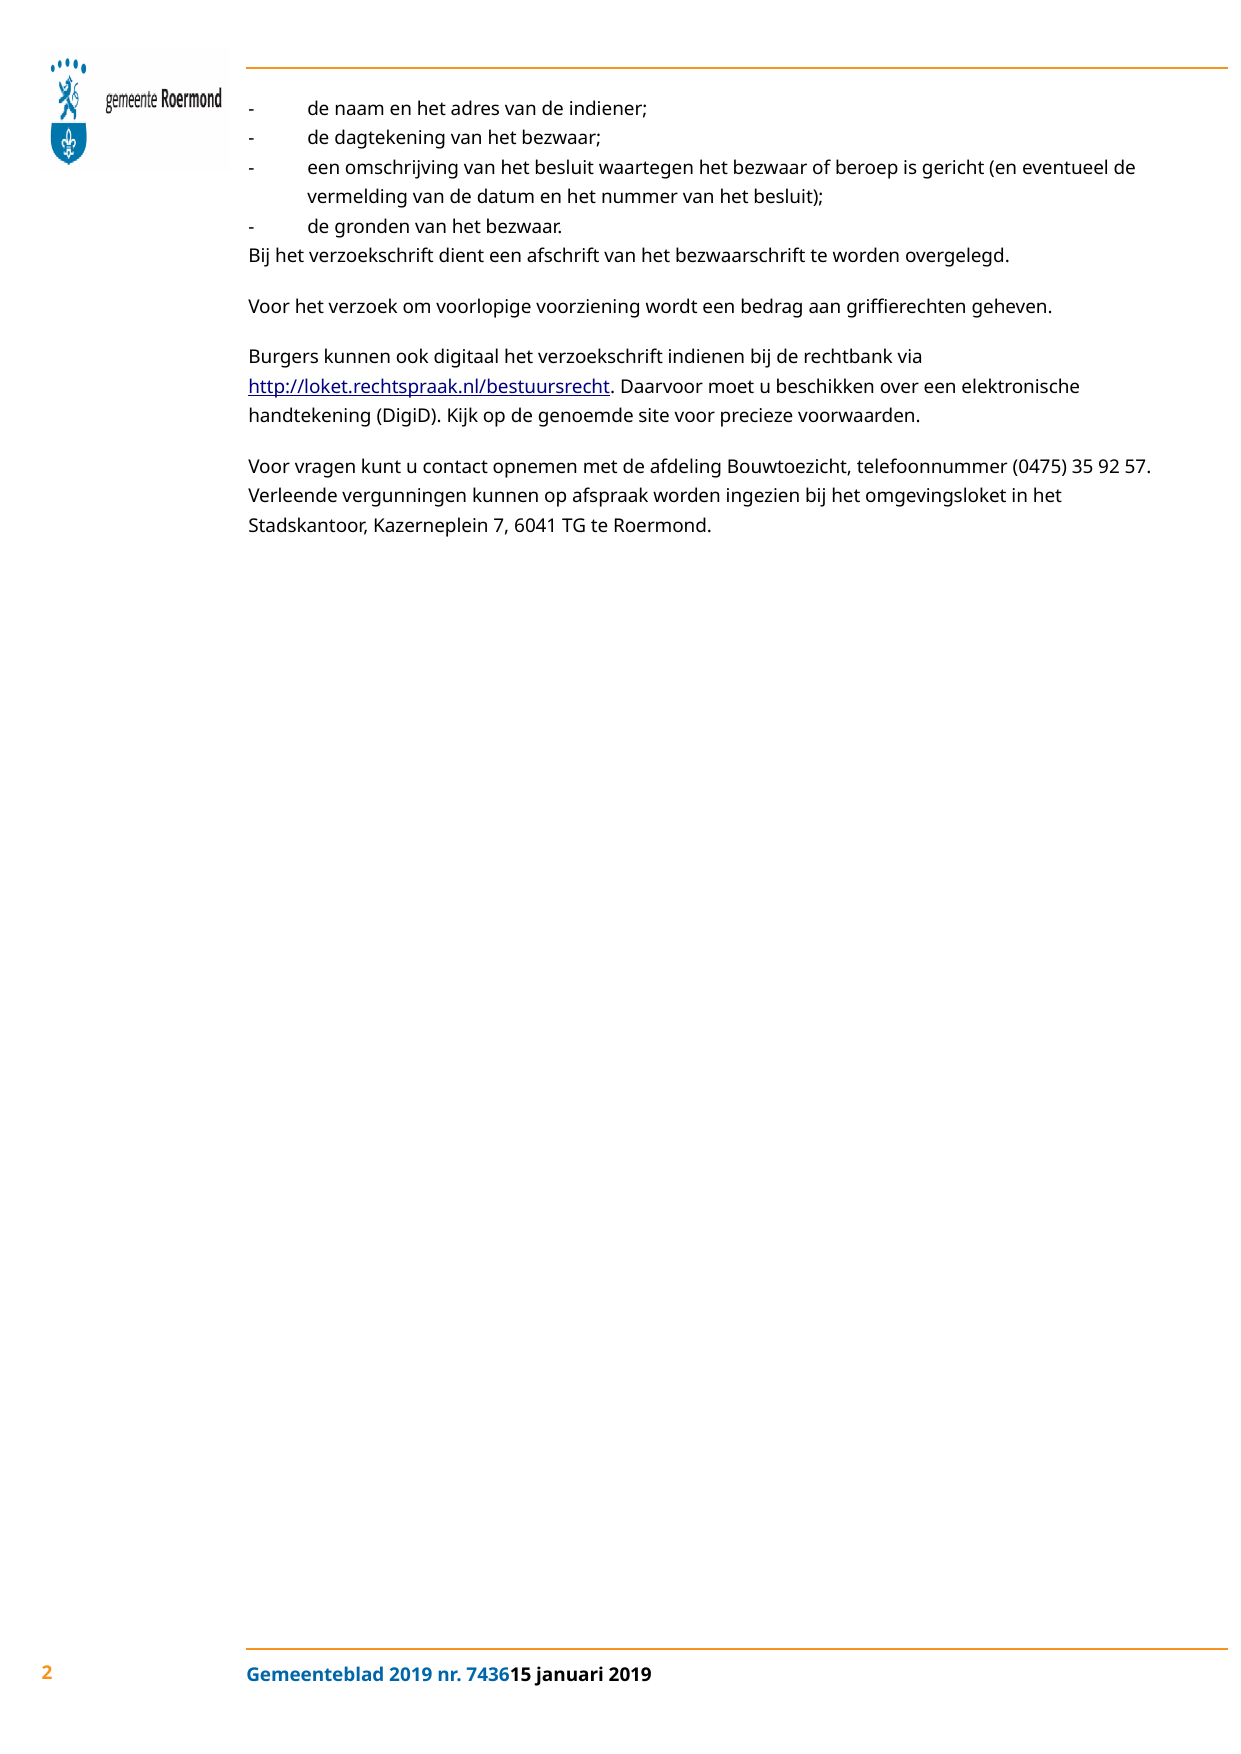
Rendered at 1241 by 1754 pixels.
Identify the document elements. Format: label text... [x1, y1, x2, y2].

list de naam en het adres van de indiener; [248, 95, 1152, 121]
text Voor het verzoek om voorlopige voorziening wordt een bedrag aan griffierechten geheven. [248, 293, 1152, 319]
list de dagtekening van het bezwaar; [248, 124, 1152, 150]
picture [41, 47, 231, 172]
text Bij het verzoekschrift dient een afschrift van het bezwaarschrift te worden overgelegd. [248, 243, 1152, 268]
text Burgers kunnen ook digitaal het verzoekschrift indienen bij de rechtbank via http://loket.rechtspraak.nl/bestuursrecht. Daarvoor moet u beschikken over een elektronische handtekening (DigiD). Kijk op de genoemde site voor precieze voorwaarden. [248, 343, 1152, 428]
text Voor vragen kunt u contact opnemen met de afdeling Bouwtoezicht, telefoonnummer (0475) 35 92 57. Verleende vergunningen kunnen op afspraak worden ingezien bij het omgevingsloket in het Stadskantoor, Kazerneplein 7, 6041 TG te Roermond. [248, 453, 1152, 538]
list de gronden van het bezwaar. [248, 213, 1152, 239]
list een omschrijving van het besluit waartegen het bezwaar of beroep is gericht (en eventueel de vermelding van de datum en het nummer van het besluit); [248, 154, 1152, 209]
